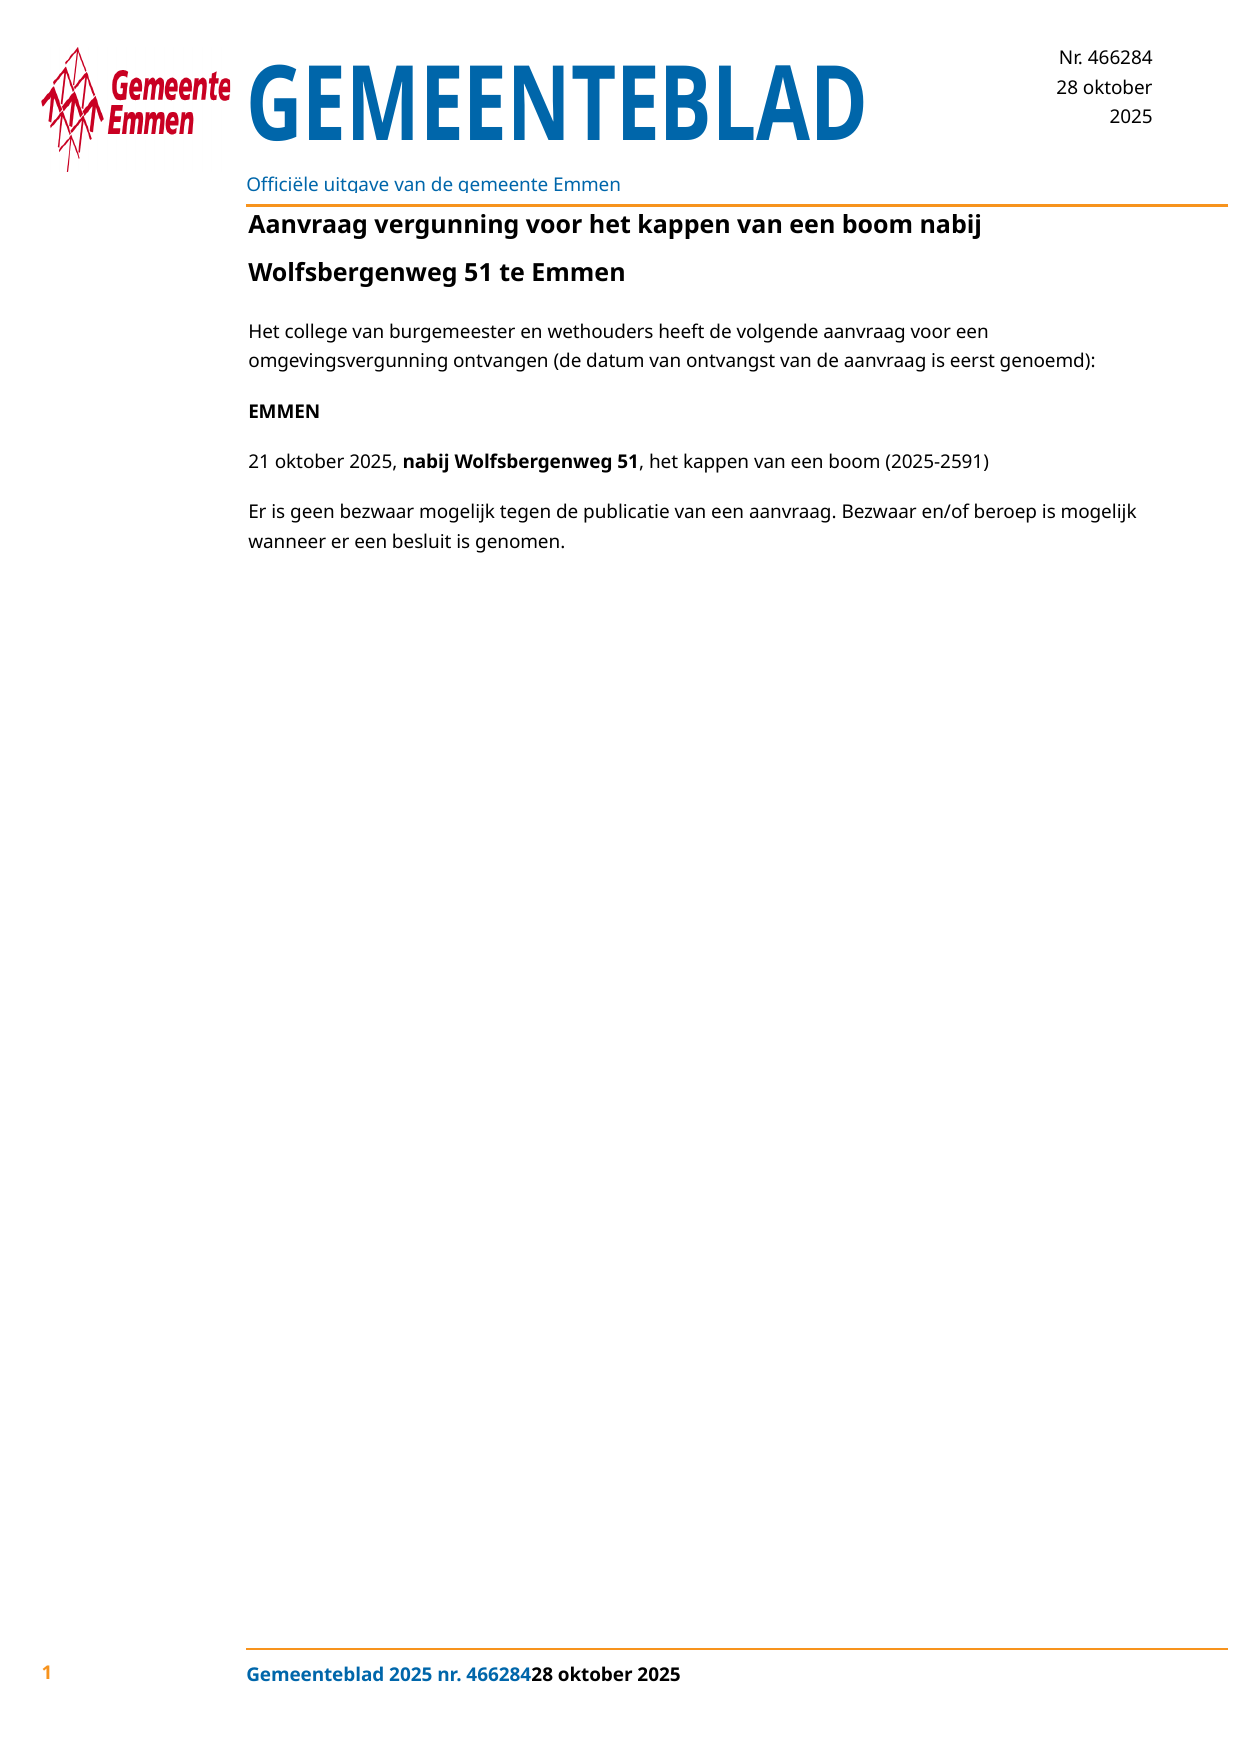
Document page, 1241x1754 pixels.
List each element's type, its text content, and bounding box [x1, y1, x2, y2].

picture [41, 47, 231, 172]
text EMMEN [248, 398, 1152, 424]
text Aanvraag vergunning voor het kappen van een boom nabij Wolfsbergenweg 51 te Emmen [248, 207, 1152, 288]
text 21 oktober 2025, nabij Wolfsbergenweg 51, het kappen van een boom (2025-2591) [248, 448, 1152, 474]
text Het college van burgemeester en wethouders heeft de volgende aanvraag voor een omgevingsvergunning ontvangen (de datum van ontvangst van de aanvraag is eerst genoemd): [248, 318, 1152, 373]
text Er is geen bezwaar mogelijk tegen de publicatie van een aanvraag. Bezwaar en/of beroep is mogelijk wanneer er een besluit is genomen. [248, 499, 1152, 554]
